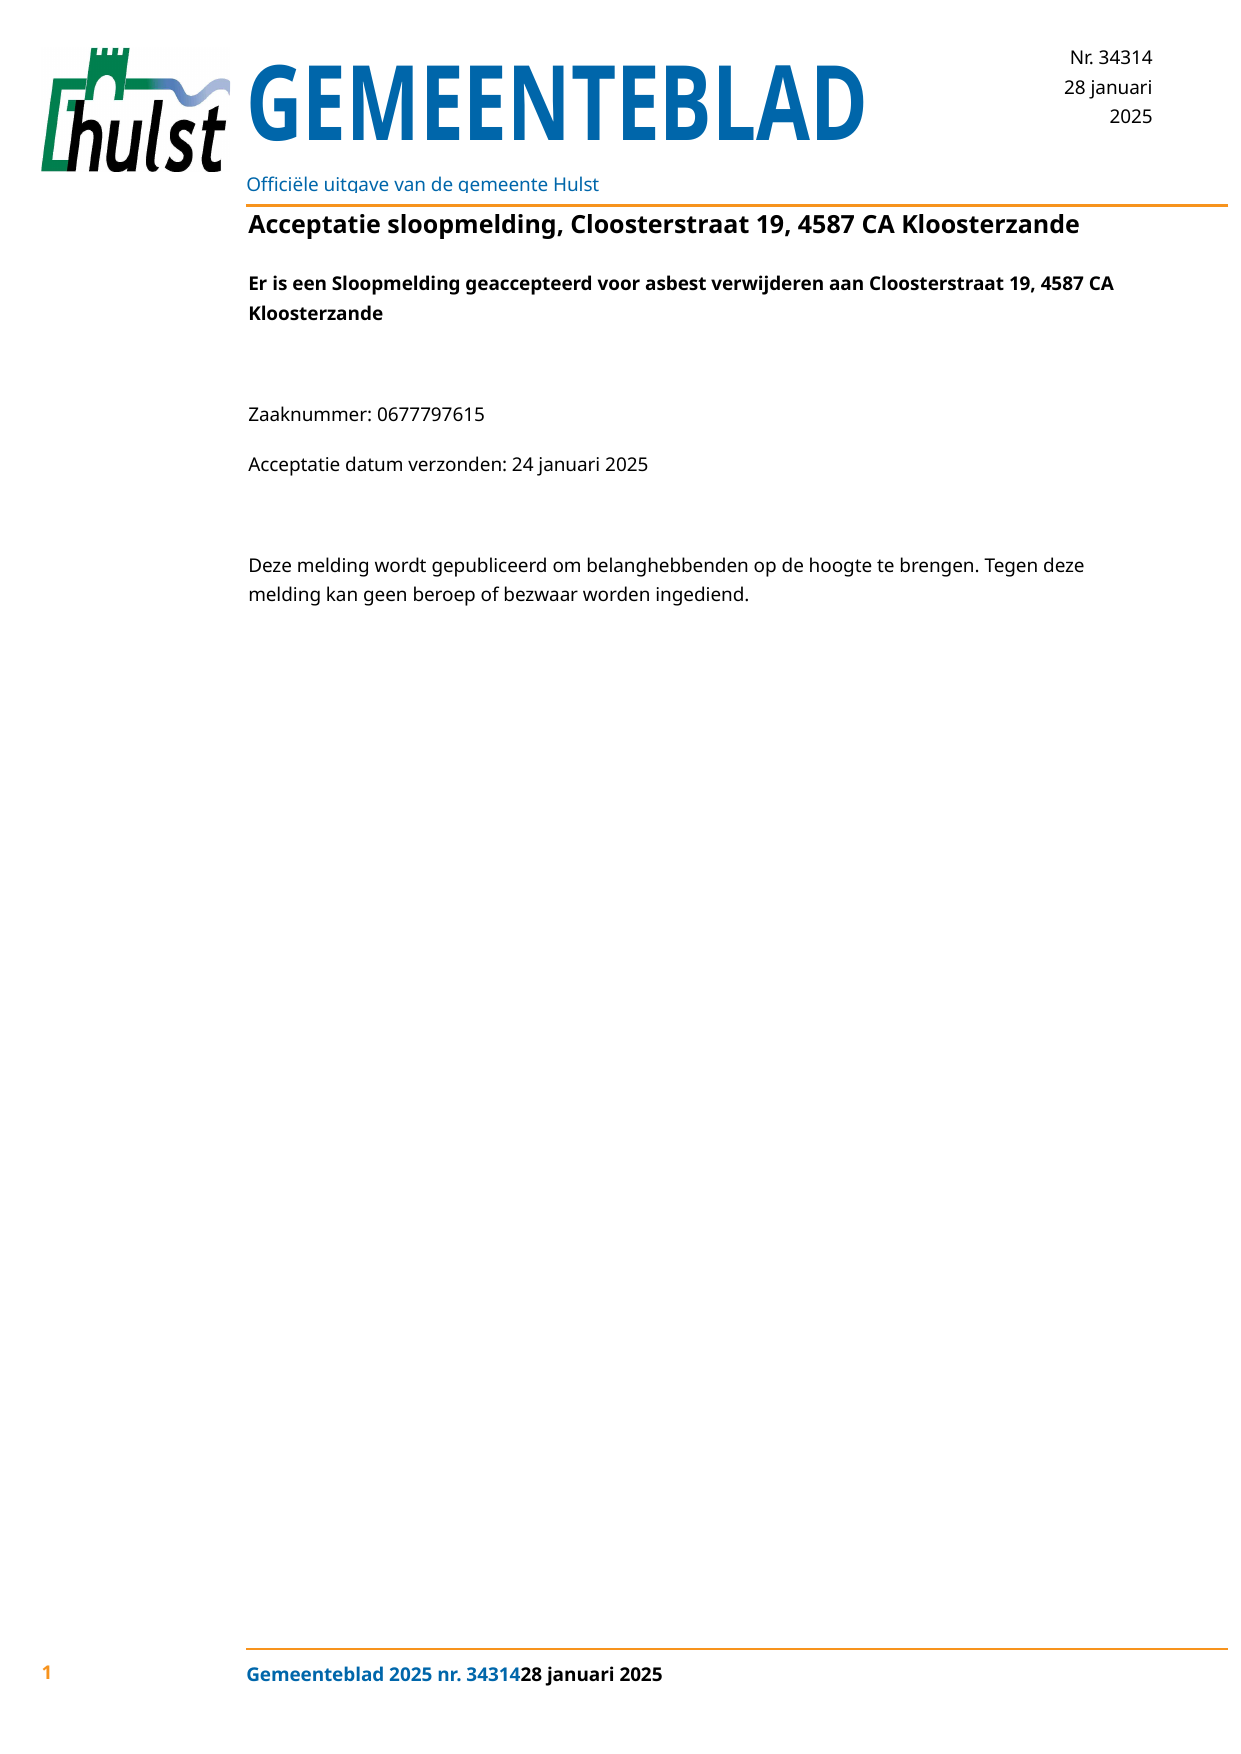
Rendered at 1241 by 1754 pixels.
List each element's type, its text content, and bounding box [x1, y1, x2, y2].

text Zaaknummer: 0677797615 [248, 401, 1152, 426]
picture [41, 47, 231, 172]
text Acceptatie sloopmelding, Cloosterstraat 19, 4587 CA Kloosterzande [248, 207, 1152, 241]
text Er is een Sloopmelding geaccepteerd voor asbest verwijderen aan Cloosterstraat 19, 4587 CA Kloosterzande [248, 270, 1152, 326]
text Deze melding wordt gepubliceerd om belanghebbenden op de hoogte te brengen. Tegen deze melding kan geen beroep of bezwaar worden ingediend. [248, 552, 1152, 607]
text Acceptatie datum verzonden: 24 januari 2025 [248, 451, 1152, 477]
